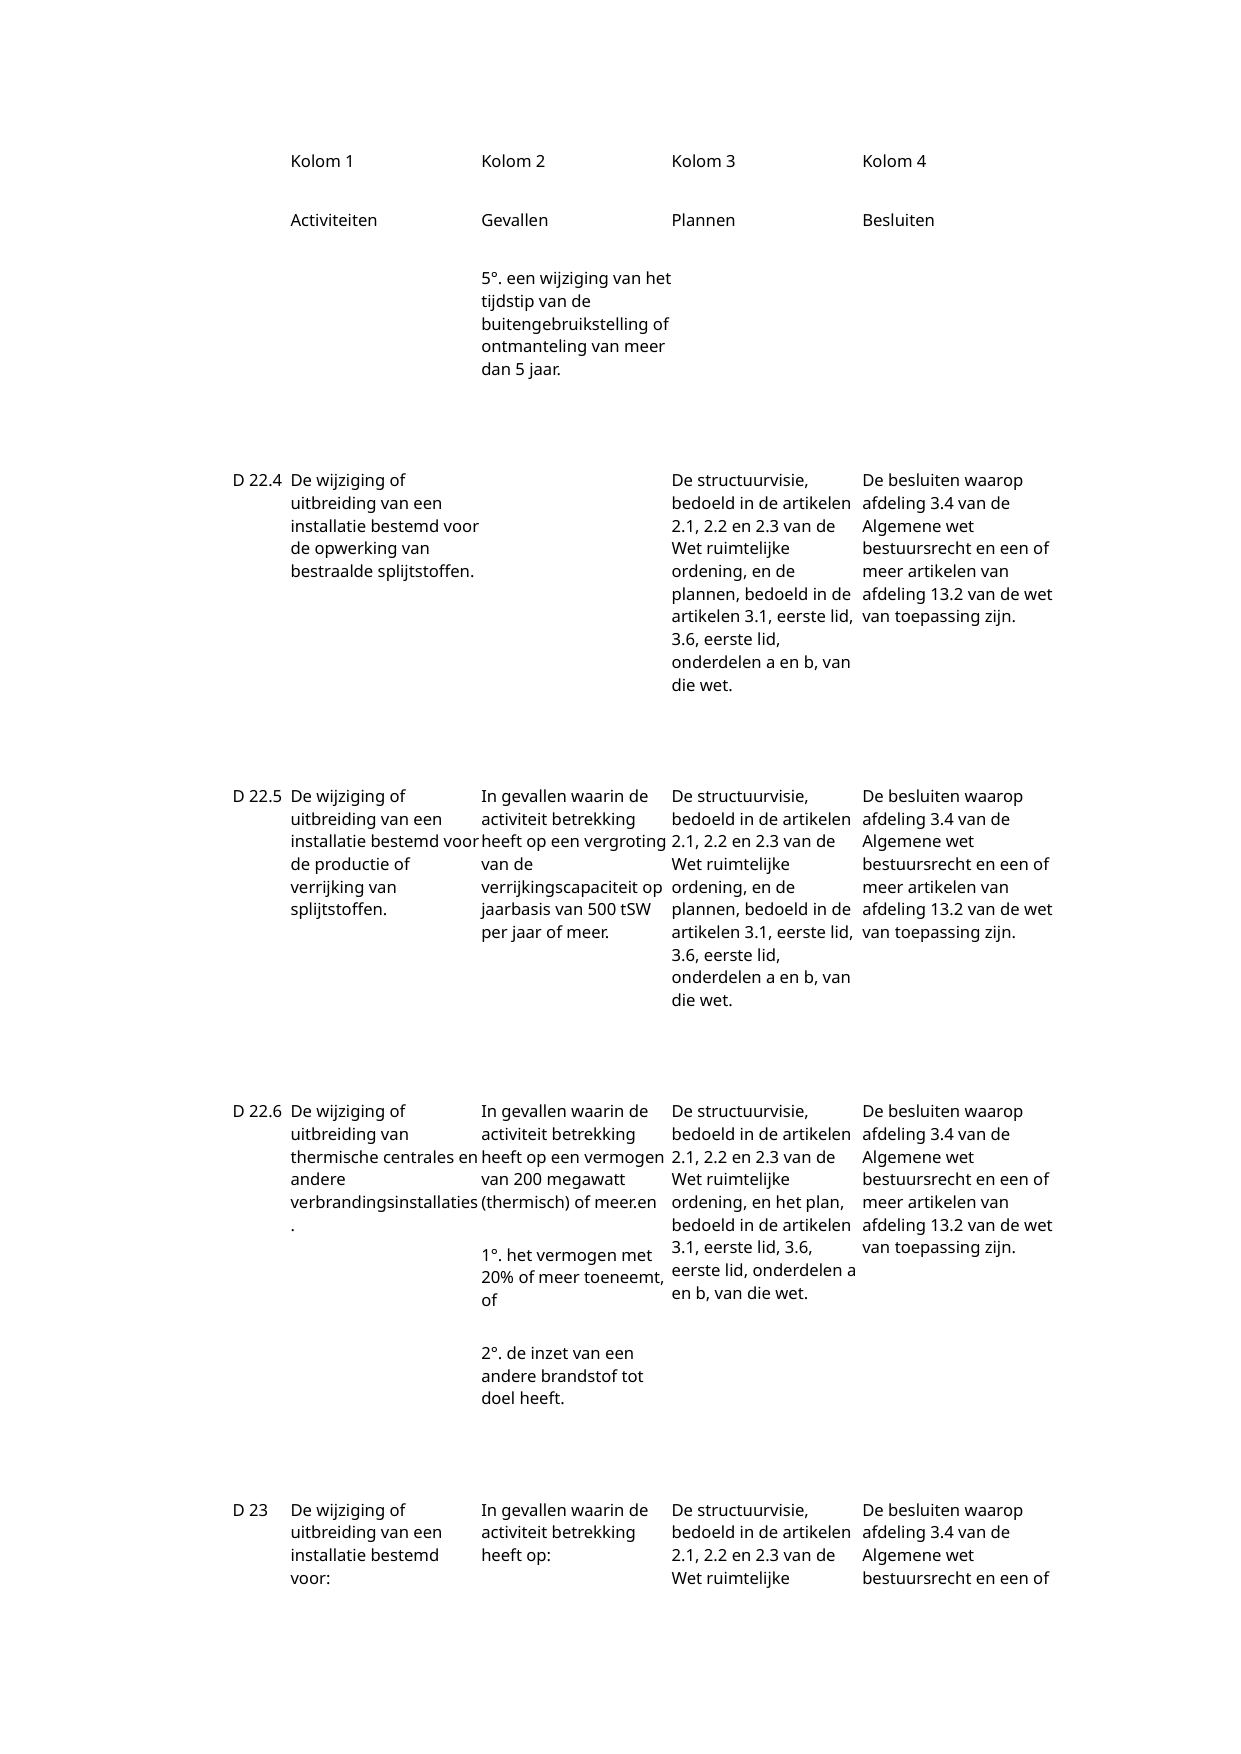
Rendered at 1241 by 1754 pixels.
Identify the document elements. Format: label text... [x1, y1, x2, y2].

table_cell De wijziging of uitbreiding van een installatie bestemd voor de productie of verrijking van splijtstoffen. [290, 784, 481, 1041]
table_cell [862, 410, 1053, 469]
table_cell 5°. een wijziging van het tijdstip van de buitengebruikstelling of ontmanteling van meer dan 5 jaar. [481, 267, 671, 410]
table_cell [290, 726, 481, 784]
table_cell De wijziging of uitbreiding van een installatie bestemd voor de opwerking van bestraalde splijtstoffen. [290, 469, 481, 726]
table_cell [862, 1440, 1053, 1498]
table_cell Besluiten [862, 209, 1053, 267]
table_header Kolom 1 [290, 150, 481, 208]
table_cell In gevallen waarin de activiteit betrekking heeft op een vermogen van 200 megawatt (thermisch) of meer.en 1°. het vermogen met 20% of meer toeneemt, of 2°. de inzet van een andere brandstof tot doel heeft. [481, 1100, 671, 1440]
table_cell [862, 726, 1053, 784]
table_cell De structuurvisie, bedoeld in de artikelen 2.1, 2.2 en 2.3 van de Wet ruimtelijke ordening, en het plan, bedoeld in de artikelen 3.1, eerste lid, 3.6, eerste lid, onderdelen a en b, van die wet. [671, 1100, 862, 1440]
table_cell D 22.6 [233, 1100, 290, 1440]
table_cell De wijziging of uitbreiding van een installatie bestemd voor: [290, 1498, 481, 1596]
table_cell [671, 267, 862, 410]
table_cell [290, 1440, 481, 1498]
table_cell [233, 267, 290, 410]
table_cell De wijziging of uitbreiding van thermische centrales en andere verbrandingsinstallaties. [290, 1100, 481, 1440]
table_cell D 22.4 [233, 469, 290, 726]
table_header Kolom 4 [862, 150, 1053, 208]
table_cell [671, 1440, 862, 1498]
table_cell De structuurvisie, bedoeld in de artikelen 2.1, 2.2 en 2.3 van de Wet ruimtelijke [671, 1498, 862, 1596]
table_cell [481, 726, 671, 784]
table_cell [481, 1041, 671, 1100]
table_cell [671, 410, 862, 469]
table_cell De besluiten waarop afdeling 3.4 van de Algemene wet bestuursrecht en een of meer artikelen van afdeling 13.2 van de wet van toepassing zijn. [862, 1100, 1053, 1440]
table_cell De structuurvisie, bedoeld in de artikelen 2.1, 2.2 en 2.3 van de Wet ruimtelijke ordening, en de plannen, bedoeld in de artikelen 3.1, eerste lid, 3.6, eerste lid, onderdelen a en b, van die wet. [671, 469, 862, 726]
table_cell [671, 726, 862, 784]
table_cell Gevallen [481, 209, 671, 267]
table_cell [481, 1440, 671, 1498]
table_cell [862, 267, 1053, 410]
table_cell [481, 469, 671, 726]
table_cell [290, 267, 481, 410]
table_cell De besluiten waarop afdeling 3.4 van de Algemene wet bestuursrecht en een of meer artikelen van afdeling 13.2 van de wet van toepassing zijn. [862, 469, 1053, 726]
table_cell D 23 [233, 1498, 290, 1596]
table_cell Activiteiten [290, 209, 481, 267]
table_cell [233, 1041, 290, 1100]
table_cell De besluiten waarop afdeling 3.4 van de Algemene wet bestuursrecht en een of meer artikelen van afdeling 13.2 van de wet van toepassing zijn. [862, 784, 1053, 1041]
table_cell In gevallen waarin de activiteit betrekking heeft op: [481, 1498, 671, 1596]
table_cell [290, 410, 481, 469]
table_header Kolom 3 [671, 150, 862, 208]
table_cell [862, 1041, 1053, 1100]
table_cell [233, 1440, 290, 1498]
table_cell [671, 1041, 862, 1100]
table_cell [290, 1041, 481, 1100]
table_cell [233, 209, 290, 267]
table_header [233, 150, 290, 208]
table_cell [233, 726, 290, 784]
table_header Kolom 2 [481, 150, 671, 208]
table_cell D 22.5 [233, 784, 290, 1041]
table_cell De besluiten waarop afdeling 3.4 van de Algemene wet bestuursrecht en een of [862, 1498, 1053, 1596]
table_cell [481, 410, 671, 469]
table_cell In gevallen waarin de activiteit betrekking heeft op een vergroting van de verrijkingscapaciteit op jaarbasis van 500 tSW per jaar of meer. [481, 784, 671, 1041]
table_cell [233, 410, 290, 469]
table_cell Plannen [671, 209, 862, 267]
table_cell De structuurvisie, bedoeld in de artikelen 2.1, 2.2 en 2.3 van de Wet ruimtelijke ordening, en de plannen, bedoeld in de artikelen 3.1, eerste lid, 3.6, eerste lid, onderdelen a en b, van die wet. [671, 784, 862, 1041]
